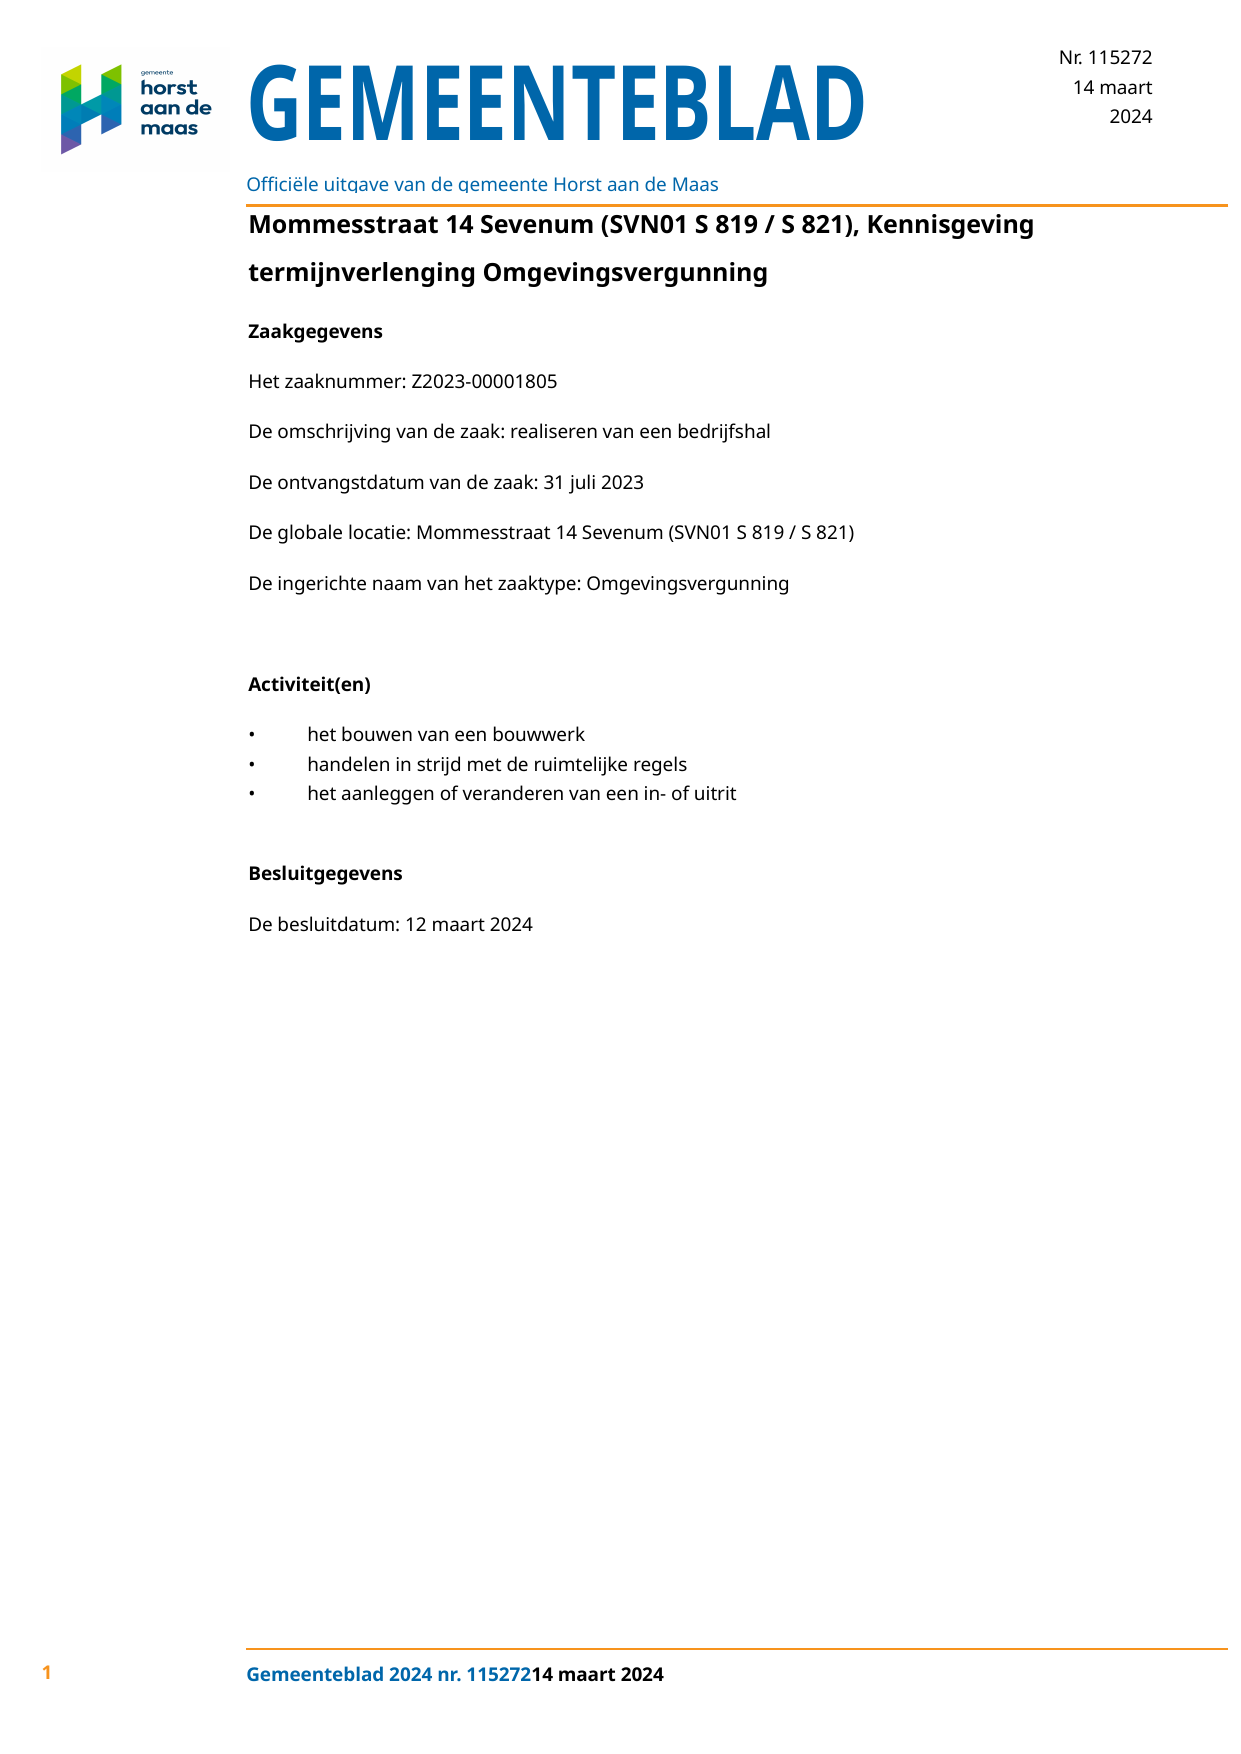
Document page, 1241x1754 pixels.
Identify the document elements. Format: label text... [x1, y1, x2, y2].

picture [41, 47, 231, 172]
list het bouwen van een bouwwerk [248, 721, 1152, 747]
text Het zaaknummer: Z2023-00001805 [248, 368, 1152, 394]
text De globale locatie: Mommesstraat 14 Sevenum (SVN01 S 819 / S 821) [248, 519, 1152, 545]
text De besluitdatum: 12 maart 2024 [248, 911, 1152, 937]
text De omschrijving van de zaak: realiseren van een bedrijfshal [248, 419, 1152, 444]
list het aanleggen of veranderen van een in- of uitrit [248, 780, 1152, 806]
text Zaakgegevens [248, 318, 1152, 344]
text Besluitgegevens [248, 860, 1152, 886]
text De ingerichte naam van het zaaktype: Omgevingsvergunning [248, 570, 1152, 596]
text Mommesstraat 14 Sevenum (SVN01 S 819 / S 821), Kennisgeving termijnverlenging Omgevingsvergunning [248, 207, 1152, 288]
text De ontvangstdatum van de zaak: 31 juli 2023 [248, 469, 1152, 495]
text Activiteit(en) [248, 671, 1152, 697]
list handelen in strijd met de ruimtelijke regels [248, 751, 1152, 777]
